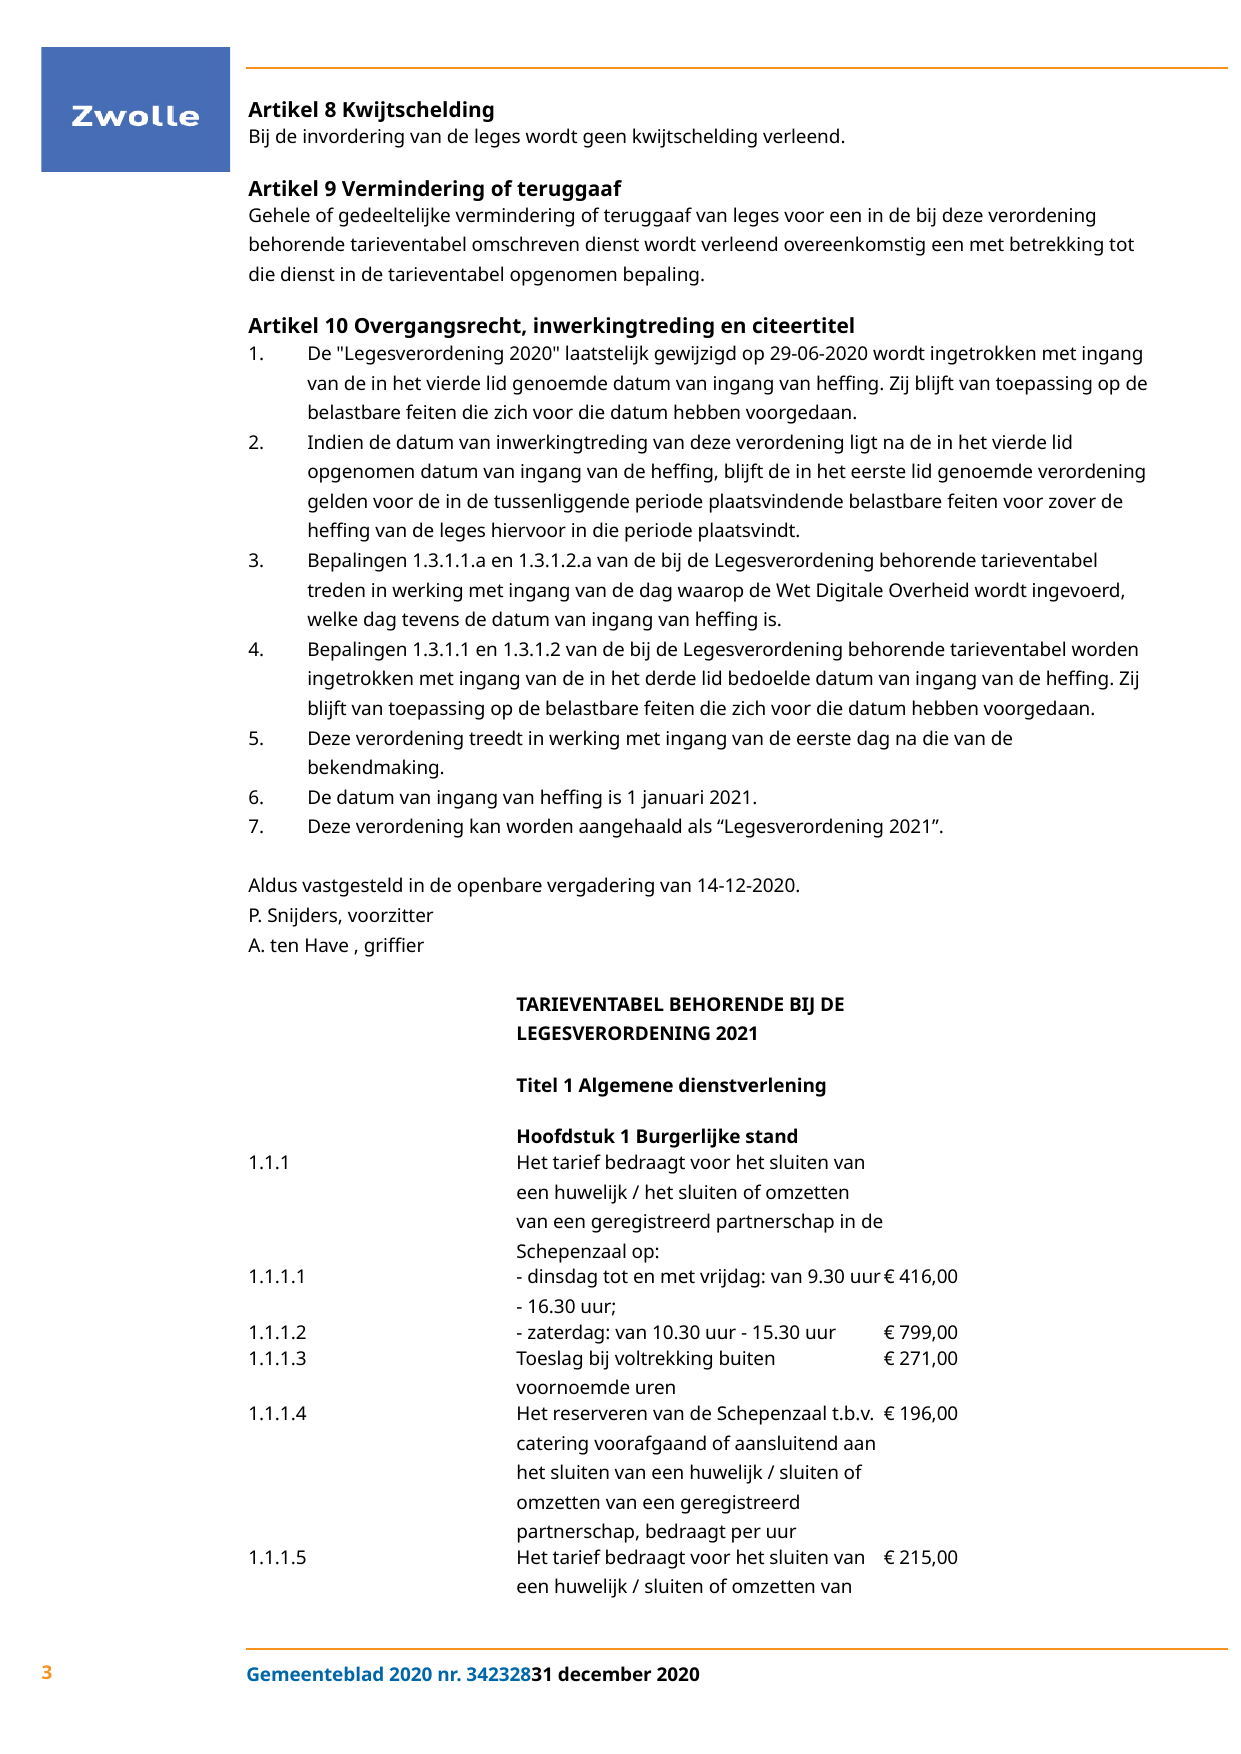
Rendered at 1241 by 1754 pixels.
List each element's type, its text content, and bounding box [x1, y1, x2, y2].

table_cell [884, 1072, 1152, 1098]
table_cell [516, 1098, 883, 1123]
table_header [248, 991, 516, 1046]
table_cell - zaterdag: van 10.30 uur - 15.30 uur [516, 1319, 883, 1345]
text Artikel 9 Vermindering of teruggaaf [248, 174, 1152, 202]
table_cell [884, 1046, 1152, 1072]
text Artikel 8 Kwijtschelding [248, 95, 1152, 123]
table_cell [884, 1098, 1152, 1123]
table_cell [248, 1124, 516, 1149]
table_cell € 215,00 [884, 1544, 1152, 1599]
table_cell € 196,00 [884, 1400, 1152, 1544]
table_cell 1.1.1.4 [248, 1400, 516, 1544]
table_cell € 799,00 [884, 1319, 1152, 1345]
table_cell 1.1.1 [248, 1149, 516, 1264]
table_cell 1.1.1.2 [248, 1319, 516, 1345]
text Artikel 10 Overgangsrecht, inwerkingtreding en citeertitel [248, 312, 1152, 340]
text A. ten Have , griffier [248, 932, 1152, 957]
list Deze verordening treedt in werking met ingang van de eerste dag na die van de bekendmaking. [248, 725, 1152, 780]
list Bepalingen 1.3.1.1 en 1.3.1.2 van de bij de Legesverordening behorende tarieventabel worden ingetrokken met ingang van de in het derde lid bedoelde datum van ingang van de heffing. Zij blijft van toepassing op de belastbare feiten die zich voor die datum hebben voorgedaan. [248, 636, 1152, 721]
table_cell [248, 1072, 516, 1098]
list Indien de datum van inwerkingtreding van deze verordening ligt na de in het vierde lid opgenomen datum van ingang van de heffing, blijft de in het eerste lid genoemde verordening gelden voor de in de tussenliggende periode plaatsvindende belastbare feiten voor zover de heffing van de leges hiervoor in die periode plaatsvindt. [248, 429, 1152, 543]
text P. Snijders, voorzitter [248, 902, 1152, 928]
table_header TARIEVENTABEL BEHORENDE BIJ DE LEGESVERORDENING 2021 [516, 991, 883, 1046]
list De datum van ingang van heffing is 1 januari 2021. [248, 784, 1152, 809]
table_header [884, 991, 1152, 1046]
table_cell [884, 1149, 1152, 1264]
table_cell 1.1.1.1 [248, 1264, 516, 1319]
list Deze verordening kan worden aangehaald als “Legesverordening 2021”. [248, 813, 1152, 839]
table_cell Hoofdstuk 1 Burgerlijke stand [516, 1124, 883, 1149]
table_cell [516, 1046, 883, 1072]
table_cell € 271,00 [884, 1345, 1152, 1400]
list De "Legesverordening 2020" laatstelijk gewijzigd op 29-06-2020 wordt ingetrokken met ingang van de in het vierde lid genoemde datum van ingang van heffing. Zij blijft van toepassing op de belastbare feiten die zich voor die datum hebben voorgedaan. [248, 340, 1152, 425]
text Bij de invordering van de leges wordt geen kwijtschelding verleend. [248, 123, 1152, 149]
table_cell Titel 1 Algemene dienstverlening [516, 1072, 883, 1098]
text Gehele of gedeeltelijke vermindering of teruggaaf van leges voor een in de bij deze verordening behorende tarieventabel omschreven dienst wordt verleend overeenkomstig een met betrekking tot die dienst in de tarieventabel opgenomen bepaling. [248, 202, 1152, 287]
table_cell - dinsdag tot en met vrijdag: van 9.30 uur - 16.30 uur; [516, 1264, 883, 1319]
table_cell Het tarief bedraagt voor het sluiten van een huwelijk / het sluiten of omzetten van een geregistreerd partnerschap in de Schepenzaal op: [516, 1149, 883, 1264]
table_cell 1.1.1.5 [248, 1544, 516, 1599]
text Aldus vastgesteld in de openbare vergadering van 14-12-2020. [248, 873, 1152, 898]
table_cell Het reserveren van de Schepenzaal t.b.v. catering voorafgaand of aansluitend aan het sluiten van een huwelijk / sluiten of omzetten van een geregistreerd partnerschap, bedraagt per uur [516, 1400, 883, 1544]
picture [41, 47, 231, 172]
table_cell Toeslag bij voltrekking buiten voornoemde uren [516, 1345, 883, 1400]
table_cell [248, 1046, 516, 1072]
table_cell [884, 1124, 1152, 1149]
table_cell 1.1.1.3 [248, 1345, 516, 1400]
table_cell [248, 1098, 516, 1123]
table_cell Het tarief bedraagt voor het sluiten van een huwelijk / sluiten of omzetten van [516, 1544, 883, 1599]
list Bepalingen 1.3.1.1.a en 1.3.1.2.a van de bij de Legesverordening behorende tarieventabel treden in werking met ingang van de dag waarop de Wet Digitale Overheid wordt ingevoerd, welke dag tevens de datum van ingang van heffing is. [248, 547, 1152, 632]
table_cell € 416,00 [884, 1264, 1152, 1319]
